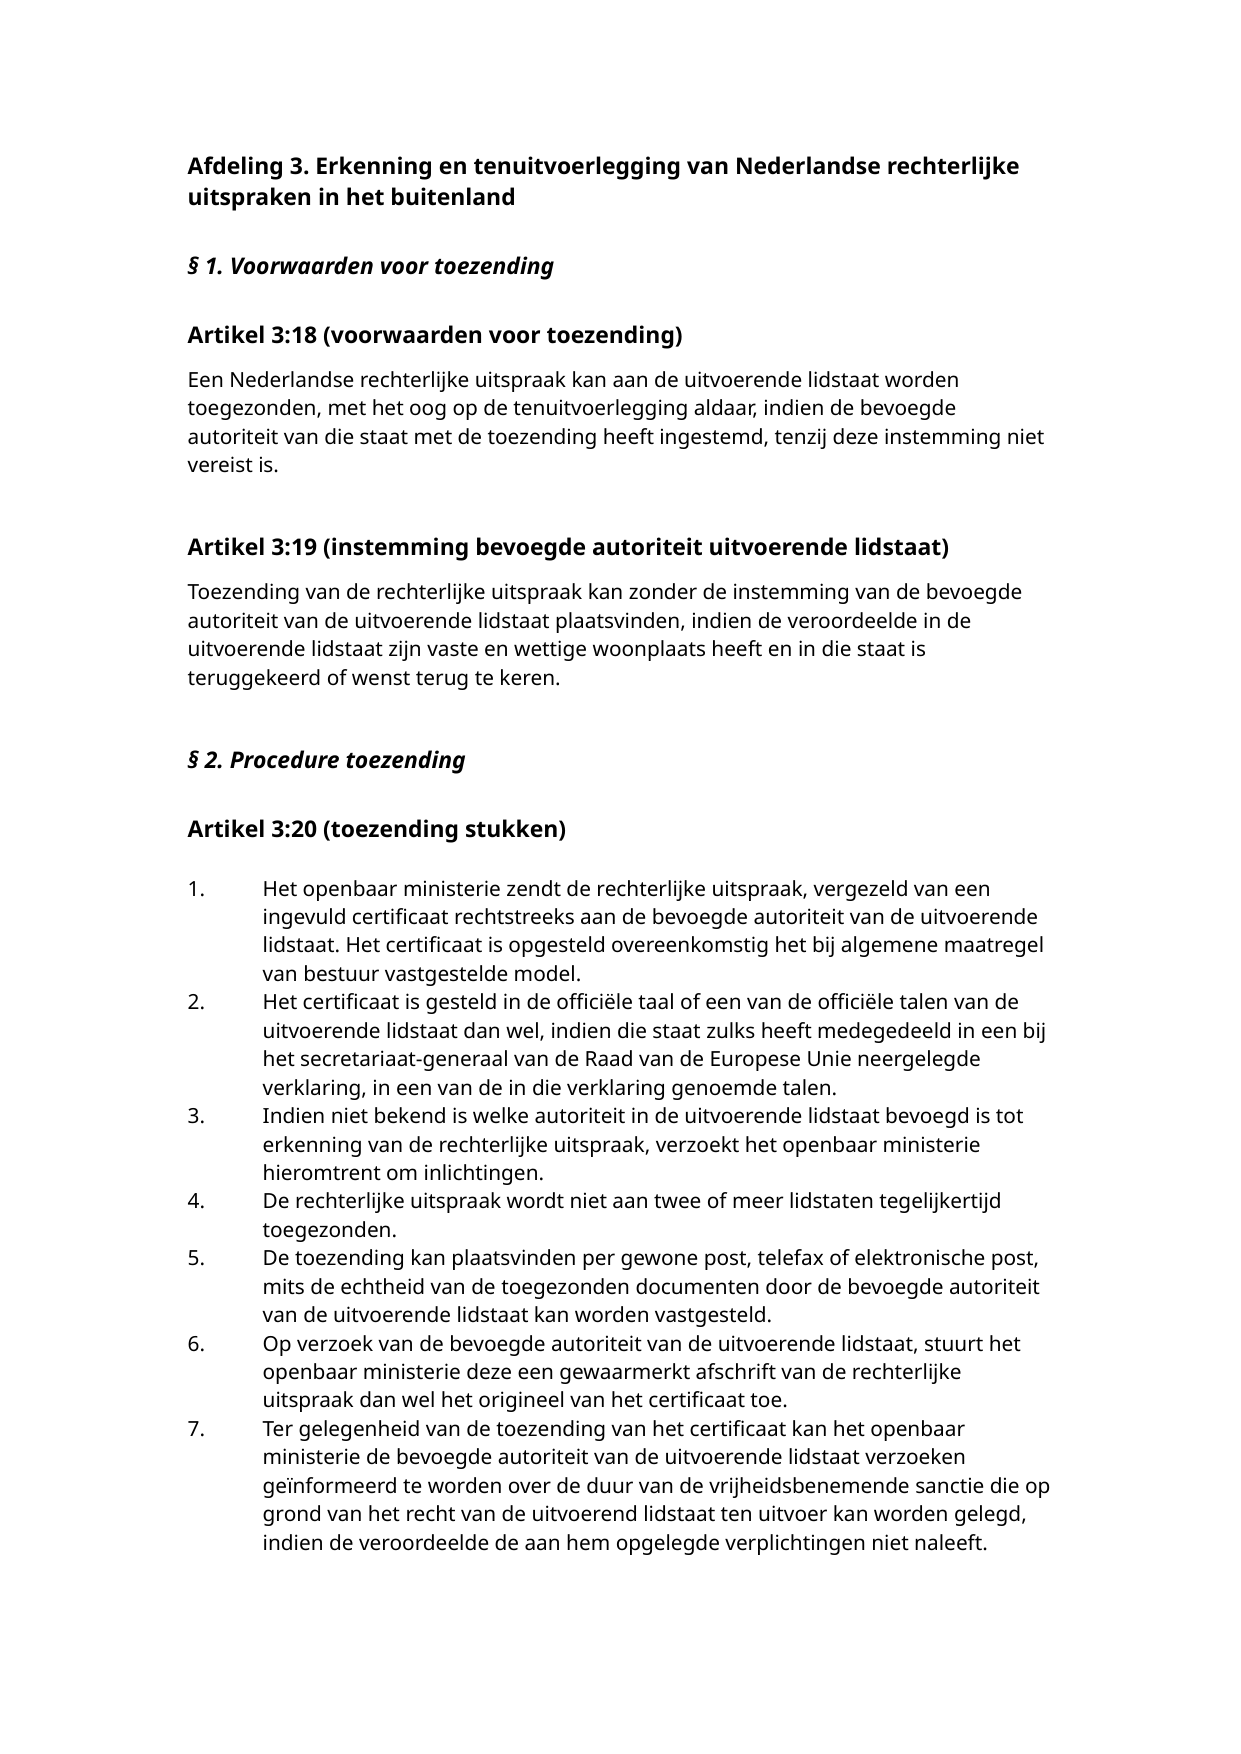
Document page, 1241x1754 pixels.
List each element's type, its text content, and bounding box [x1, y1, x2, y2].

list Het certificaat is gesteld in de officiële taal of een van de officiële talen van de uitvoerende lidstaat dan wel, indien die staat zulks heeft medegedeeld in een bij het secretariaat-generaal van de Raad van de Europese Unie neergelegde verklaring, in een van de in die verklaring genoemde talen. [187, 987, 1053, 1101]
subtitle § 2. Procedure toezending [187, 744, 1053, 775]
text Toezending van de rechterlijke uitspraak kan zonder de instemming van de bevoegde autoriteit van de uitvoerende lidstaat plaatsvinden, indien de veroordeelde in de uitvoerende lidstaat zijn vaste en wettige woonplaats heeft en in die staat is teruggekeerd of wenst terug te keren. [187, 577, 1053, 691]
list Indien niet bekend is welke autoriteit in de uitvoerende lidstaat bevoegd is tot erkenning van de rechterlijke uitspraak, verzoekt het openbaar ministerie hieromtrent om inlichtingen. [187, 1101, 1053, 1187]
subtitle Artikel 3:19 (instemming bevoegde autoriteit uitvoerende lidstaat) [187, 531, 1053, 562]
subtitle § 1. Voorwaarden voor toezending [187, 250, 1053, 281]
subtitle Artikel 3:20 (toezending stukken) [187, 812, 1053, 844]
list De rechterlijke uitspraak wordt niet aan twee of meer lidstaten tegelijkertijd toegezonden. [187, 1187, 1053, 1243]
list Op verzoek van de bevoegde autoriteit van de uitvoerende lidstaat, stuurt het openbaar ministerie deze een gewaarmerkt afschrift van de rechterlijke uitspraak dan wel het origineel van het certificaat toe. [187, 1329, 1053, 1414]
list Het openbaar ministerie zendt de rechterlijke uitspraak, vergezeld van een ingevuld certificaat rechtstreeks aan de bevoegde autoriteit van de uitvoerende lidstaat. Het certificaat is opgesteld overeenkomstig het bij algemene maatregel van bestuur vastgestelde model. [187, 874, 1053, 987]
subtitle Artikel 3:18 (voorwaarden voor toezending) [187, 319, 1053, 350]
text Een Nederlandse rechterlijke uitspraak kan aan de uitvoerende lidstaat worden toegezonden, met het oog op de tenuitvoerlegging aldaar, indien de bevoegde autoriteit van die staat met de toezending heeft ingestemd, tenzij deze instemming niet vereist is. [187, 365, 1053, 479]
list Ter gelegenheid van de toezending van het certificaat kan het openbaar ministerie de bevoegde autoriteit van de uitvoerende lidstaat verzoeken geïnformeerd te worden over de duur van de vrijheidsbenemende sanctie die op grond van het recht van de uitvoerend lidstaat ten uitvoer kan worden gelegd, indien de veroordeelde de aan hem opgelegde verplichtingen niet naleeft. [187, 1414, 1053, 1556]
list De toezending kan plaatsvinden per gewone post, telefax of elektronische post, mits de echtheid van de toegezonden documenten door de bevoegde autoriteit van de uitvoerende lidstaat kan worden vastgesteld. [187, 1243, 1053, 1329]
subtitle Afdeling 3. Erkenning en tenuitvoerlegging van Nederlandse rechterlijke uitspraken in het buitenland [187, 150, 1053, 212]
